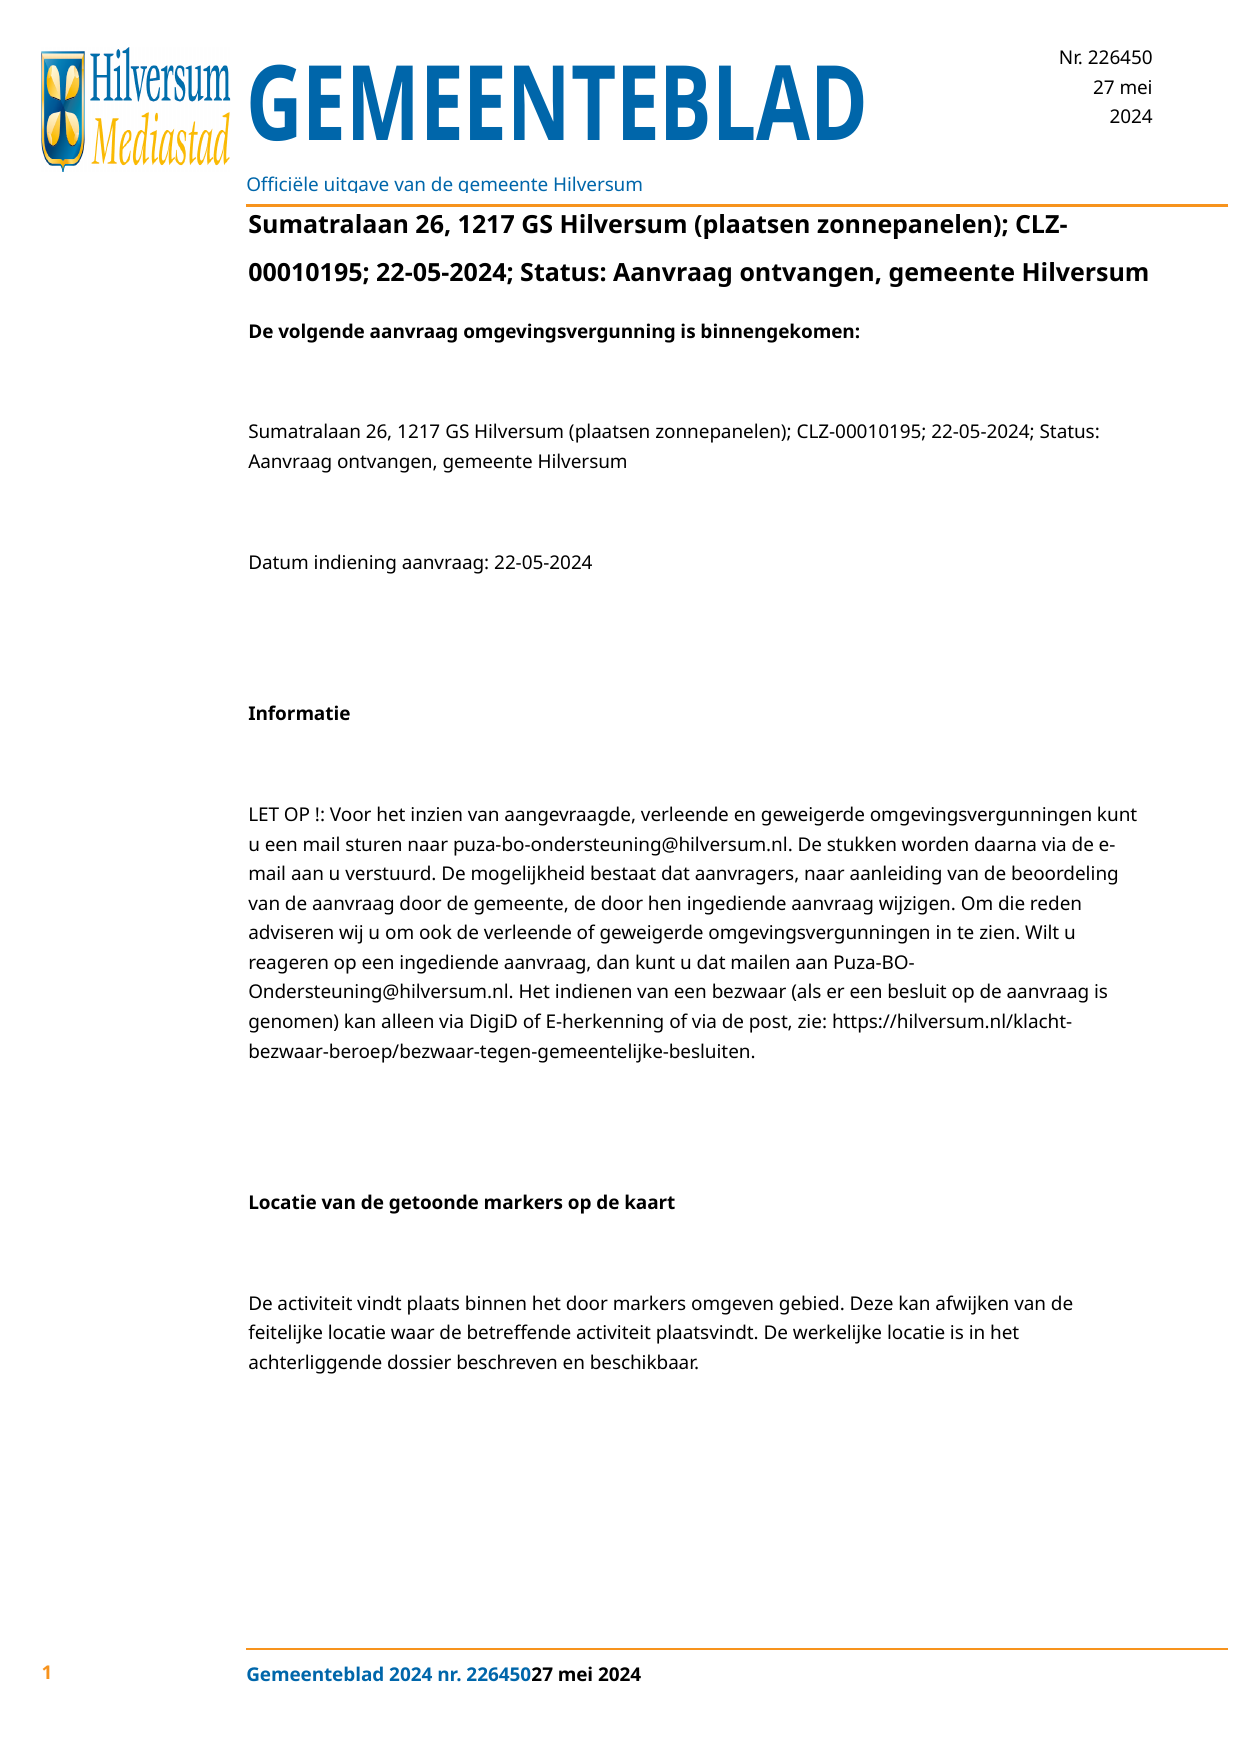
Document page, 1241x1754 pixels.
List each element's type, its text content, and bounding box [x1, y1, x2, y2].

picture [41, 47, 231, 172]
text Sumatralaan 26, 1217 GS Hilversum (plaatsen zonnepanelen); CLZ-00010195; 22-05-2024; Status: Aanvraag ontvangen, gemeente Hilversum [248, 419, 1152, 474]
text De activiteit vindt plaats binnen het door markers omgeven gebied. Deze kan afwijken van de feitelijke locatie waar de betreffende activiteit plaatsvindt. De werkelijke locatie is in het achterliggende dossier beschreven en beschikbaar. [248, 1290, 1152, 1375]
text LET OP !: Voor het inzien van aangevraagde, verleende en geweigerde omgevingsvergunningen kunt u een mail sturen naar puza-bo-ondersteuning@hilversum.nl. De stukken worden daarna via de e-mail aan u verstuurd. De mogelijkheid bestaat dat aanvragers, naar aanleiding van de beoordeling van de aanvraag door de gemeente, de door hen ingediende aanvraag wijzigen. Om die reden adviseren wij u om ook de verleende of geweigerde omgevingsvergunningen in te zien. Wilt u reageren op een ingediende aanvraag, dan kunt u dat mailen aan Puza-BO-Ondersteuning@hilversum.nl. Het indienen van een bezwaar (als er een besluit op de aanvraag is genomen) kan alleen via DigiD of E-herkenning of via de post, zie: https://hilversum.nl/klacht-bezwaar-beroep/bezwaar-tegen-gemeentelijke-besluiten. [248, 801, 1152, 1064]
text De volgende aanvraag omgevingsvergunning is binnengekomen: [248, 318, 1152, 344]
text Informatie [248, 700, 1152, 726]
text Locatie van de getoonde markers op de kaart [248, 1189, 1152, 1215]
text Sumatralaan 26, 1217 GS Hilversum (plaatsen zonnepanelen); CLZ-00010195; 22-05-2024; Status: Aanvraag ontvangen, gemeente Hilversum [248, 207, 1152, 288]
text Datum indiening aanvraag: 22-05-2024 [248, 549, 1152, 575]
